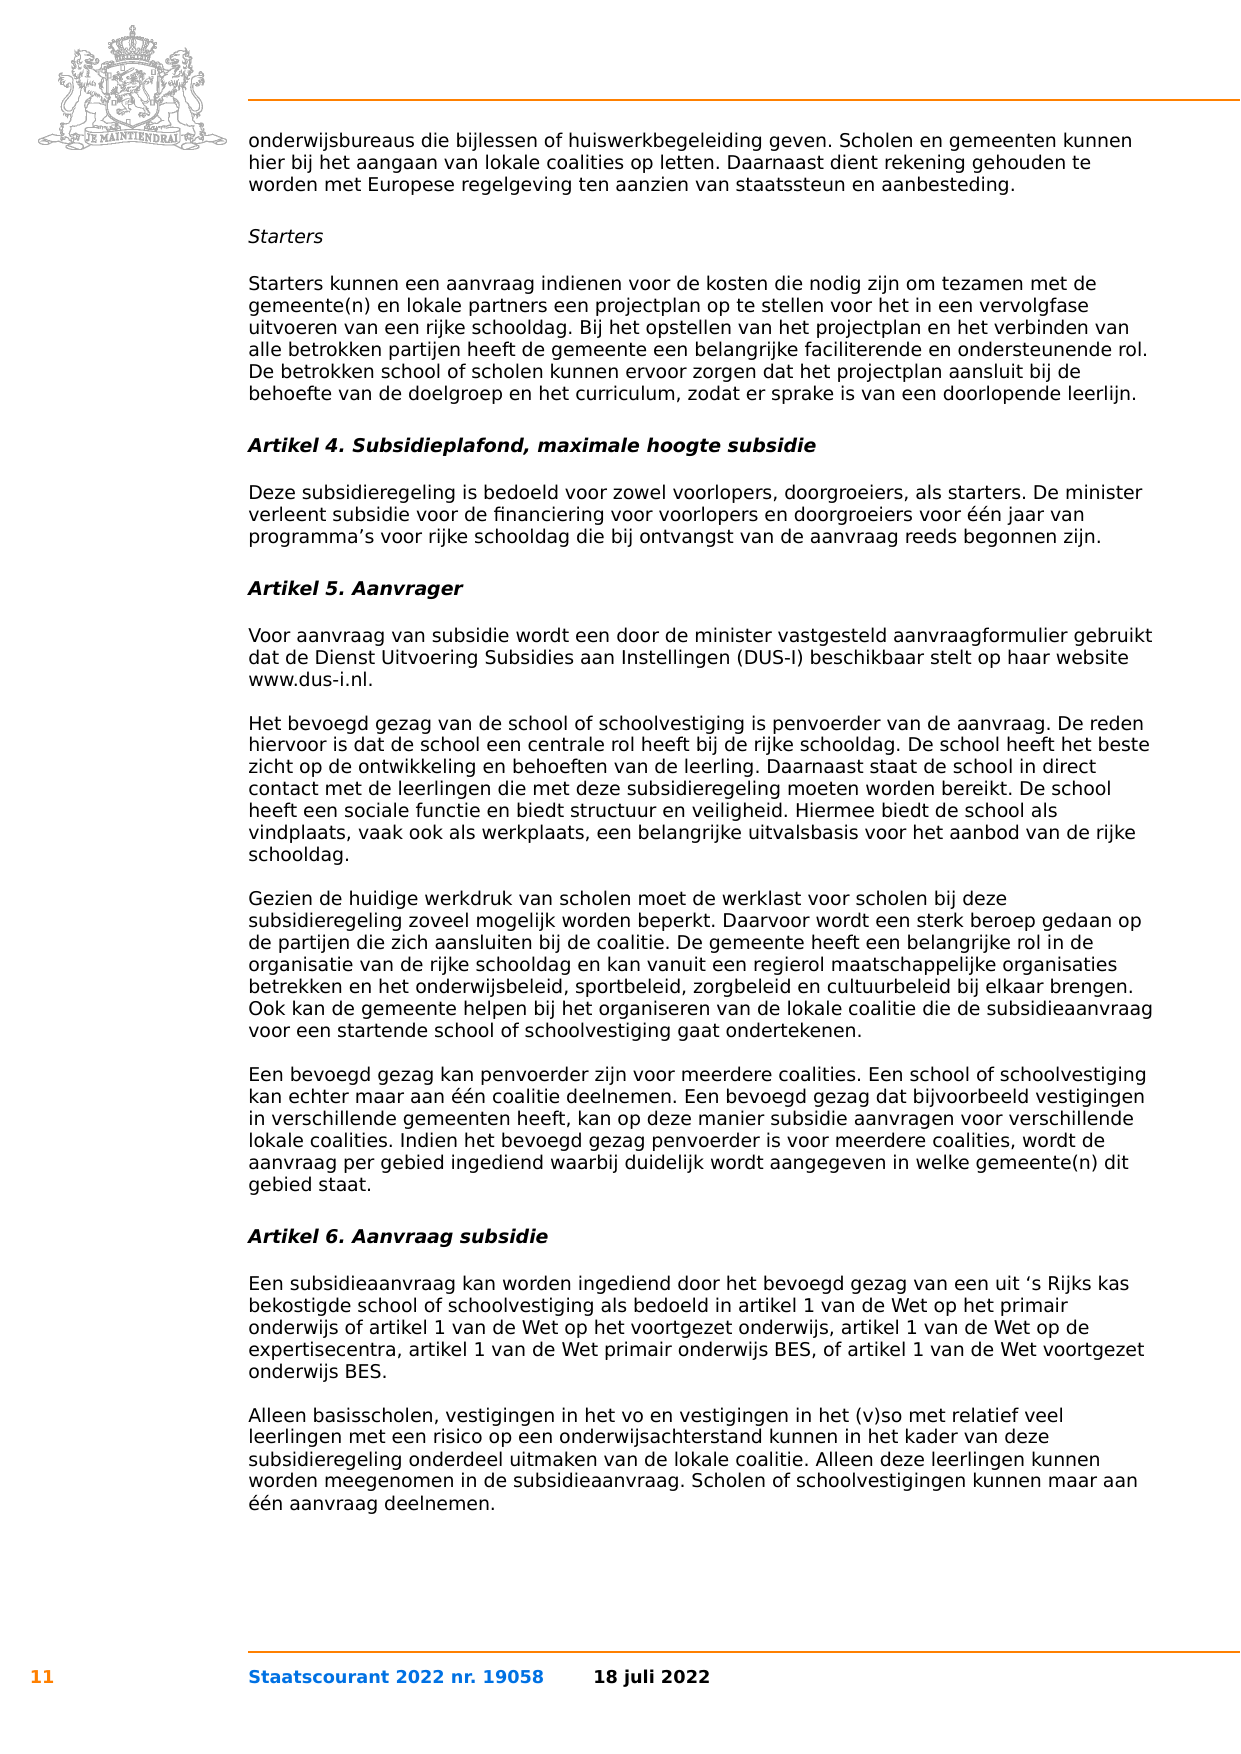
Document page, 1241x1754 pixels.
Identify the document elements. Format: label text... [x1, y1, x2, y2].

picture [38, 25, 227, 150]
text Deze subsidieregeling is bedoeld voor zowel voorlopers, doorgroeiers, als starters. De minister verleent subsidie voor de financiering voor voorlopers en doorgroeiers voor één jaar van programma’s voor rijke schooldag die bij ontvangst van de aanvraag reeds begonnen zijn. [248, 482, 1163, 548]
text Een subsidieaanvraag kan worden ingediend door het bevoegd gezag van een uit ‘s Rijks kas bekostigde school of schoolvestiging als bedoeld in artikel 1 van de Wet op het primair onderwijs of artikel 1 van de Wet op het voortgezet onderwijs, artikel 1 van de Wet op de expertisecentra, artikel 1 van de Wet primair onderwijs BES, of artikel 1 van de Wet voortgezet onderwijs BES. [248, 1273, 1163, 1383]
text onderwijsbureaus die bijlessen of huiswerkbegeleiding geven. Scholen en gemeenten kunnen hier bij het aangaan van lokale coalities op letten. Daarnaast dient rekening gehouden te worden met Europese regelgeving ten aanzien van staatssteun en aanbesteding. [248, 130, 1163, 196]
subtitle Artikel 6. Aanvraag subsidie [248, 1226, 1163, 1248]
text Voor aanvraag van subsidie wordt een door de minister vastgesteld aanvraagformulier gebruikt dat de Dienst Uitvoering Subsidies aan Instellingen (DUS-I) beschikbaar stelt op haar website www.dus-i.nl. [248, 624, 1163, 691]
text Een bevoegd gezag kan penvoerder zijn voor meerdere coalities. Een school of schoolvestiging kan echter maar aan één coalitie deelnemen. Een bevoegd gezag dat bijvoorbeeld vestigingen in verschillende gemeenten heeft, kan op deze manier subsidie aanvragen voor verschillende lokale coalities. Indien het bevoegd gezag penvoerder is voor meerdere coalities, wordt de aanvraag per gebied ingediend waarbij duidelijk wordt aangegeven in welke gemeente(n) dit gebied staat. [248, 1064, 1163, 1196]
text Alleen basisscholen, vestigingen in het vo en vestigingen in het (v)so met relatief veel leerlingen met een risico op een onderwijsachterstand kunnen in het kader van deze subsidieregeling onderdeel uitmaken van de lokale coalitie. Alleen deze leerlingen kunnen worden meegenomen in de subsidieaanvraag. Scholen of schoolvestigingen kunnen maar aan één aanvraag deelnemen. [248, 1404, 1163, 1514]
text Starters kunnen een aanvraag indienen voor de kosten die nodig zijn om tezamen met de gemeente(n) en lokale partners een projectplan op te stellen voor het in een vervolgfase uitvoeren van een rijke schooldag. Bij het opstellen van het projectplan en het verbinden van alle betrokken partijen heeft de gemeente een belangrijke faciliterende en ondersteunende rol. De betrokken school of scholen kunnen ervoor zorgen dat het projectplan aansluit bij de behoefte van de doelgroep en het curriculum, zodat er sprake is van een doorlopende leerlijn. [248, 273, 1163, 405]
text Het bevoegd gezag van de school of schoolvestiging is penvoerder van de aanvraag. De reden hiervoor is dat de school een centrale rol heeft bij de rijke schooldag. De school heeft het beste zicht op de ontwikkeling en behoeften van de leerling. Daarnaast staat de school in direct contact met de leerlingen die met deze subsidieregeling moeten worden bereikt. De school heeft een sociale functie en biedt structuur en veiligheid. Hiermee biedt de school als vindplaats, vaak ook als werkplaats, een belangrijke uitvalsbasis voor het aanbod van de rijke schooldag. [248, 712, 1163, 866]
subtitle Starters [248, 226, 1163, 248]
subtitle Artikel 4. Subsidieplafond, maximale hoogte subsidie [248, 435, 1163, 457]
text Gezien de huidige werkdruk van scholen moet de werklast voor scholen bij deze subsidieregeling zoveel mogelijk worden beperkt. Daarvoor wordt een sterk beroep gedaan op de partijen die zich aansluiten bij de coalitie. De gemeente heeft een belangrijke rol in de organisatie van de rijke schooldag en kan vanuit een regierol maatschappelijke organisaties betrekken en het onderwijsbeleid, sportbeleid, zorgbeleid en cultuurbeleid bij elkaar brengen. Ook kan de gemeente helpen bij het organiseren van de lokale coalitie die de subsidieaanvraag voor een startende school of schoolvestiging gaat ondertekenen. [248, 888, 1163, 1042]
subtitle Artikel 5. Aanvrager [248, 578, 1163, 599]
